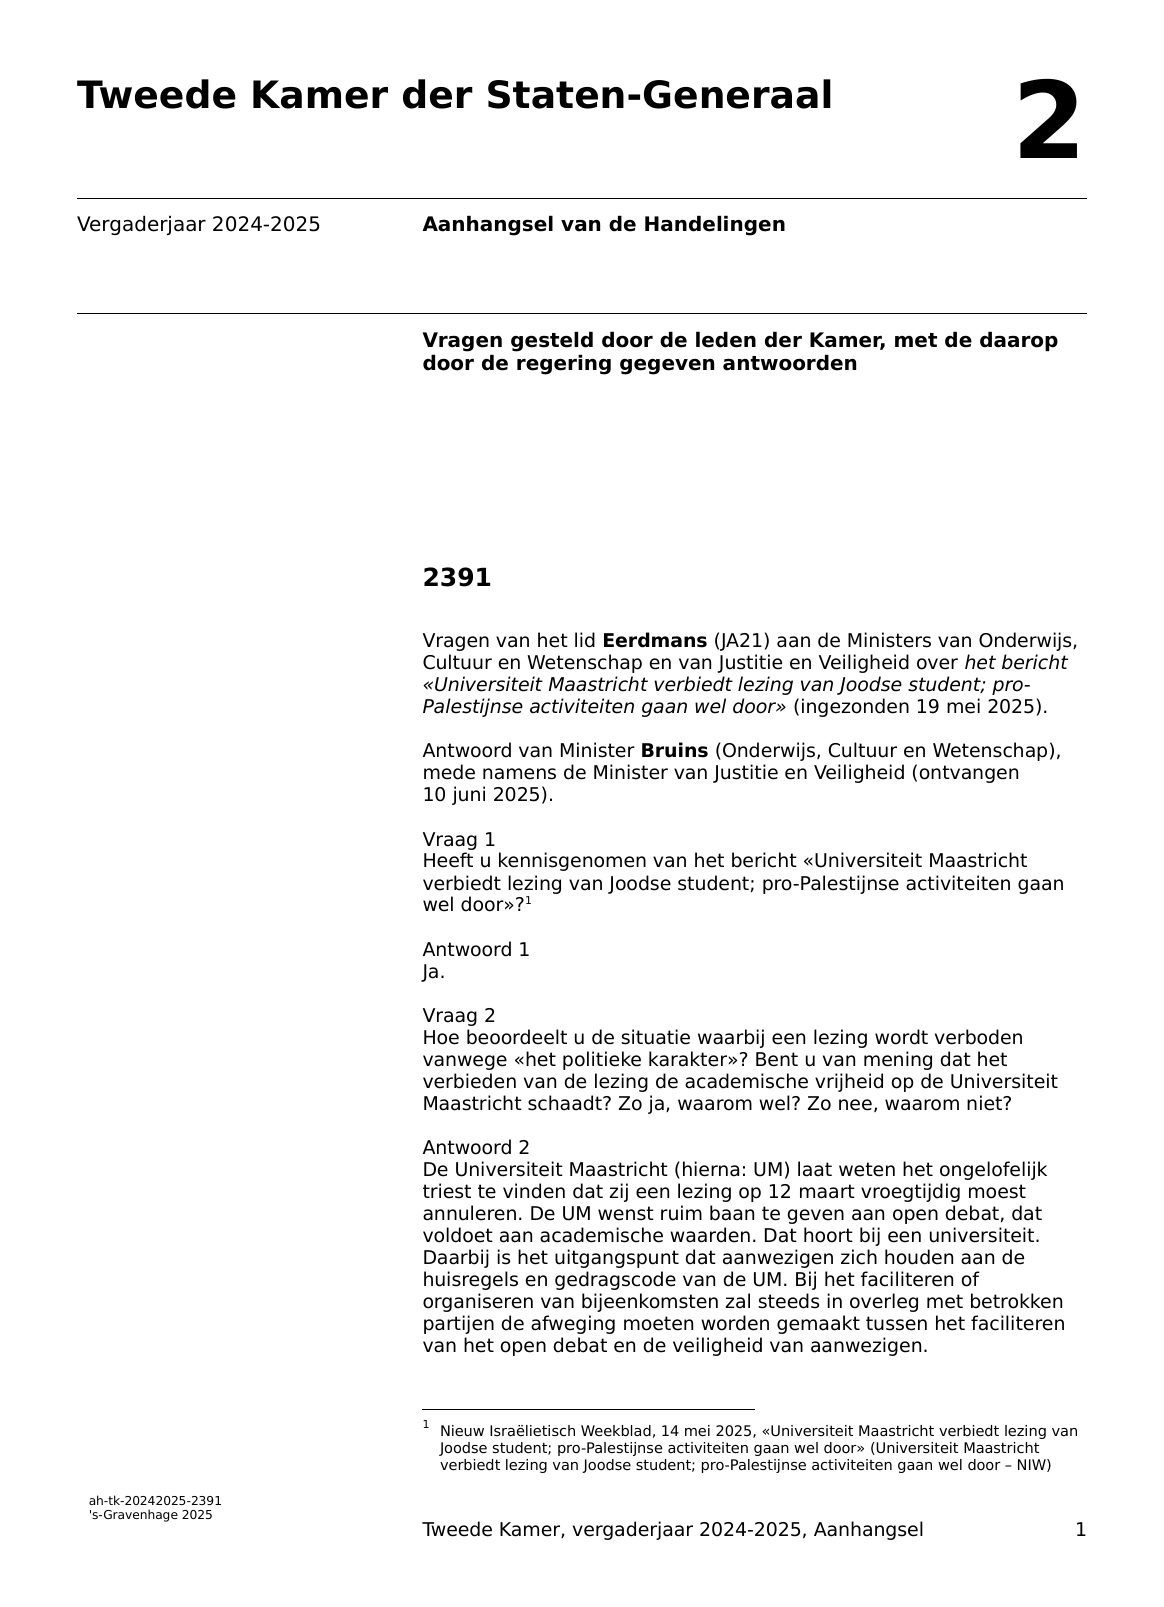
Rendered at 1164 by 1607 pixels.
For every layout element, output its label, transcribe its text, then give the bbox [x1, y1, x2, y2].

text Antwoord 2 [422, 1137, 1087, 1159]
table_header Tweede Kamer der Staten-Generaal [77, 59, 886, 198]
text Vraag 2 [422, 1005, 1087, 1027]
table_cell Aanhangsel van de Handelingen [422, 199, 1087, 313]
table_cell Vergaderjaar 2024-2025 [77, 199, 422, 313]
text Antwoord van Minister Bruins (Onderwijs, Cultuur en Wetenschap), mede namens de Minister van Justitie en Veiligheid (ontvangen 10 juni 2025). [422, 740, 1087, 806]
text Vraag 1 [422, 828, 1087, 850]
text 2391 [422, 563, 1087, 592]
text Hoe beoordeelt u de situatie waarbij een lezing wordt verboden vanwege «het politieke karakter»? Bent u van mening dat het verbieden van de lezing de academische vrijheid op de Universiteit Maastricht schaadt? Zo ja, waarom wel? Zo nee, waarom niet? [422, 1027, 1087, 1114]
text Vragen van het lid Eerdmans (JA21) aan de Ministers van Onderwijs, Cultuur en Wetenschap en van Justitie en Veiligheid over het bericht «Universiteit Maastricht verbiedt lezing van Joodse student; pro-Palestijnse activiteiten gaan wel door» (ingezonden 19 mei 2025). [422, 630, 1087, 718]
table_cell [77, 314, 422, 375]
text De Universiteit Maastricht (hierna: UM) laat weten het ongelofelijk triest te vinden dat zij een lezing op 12 maart vroegtijdig moest annuleren. De UM wenst ruim baan te geven aan open debat, dat voldoet aan academische waarden. Dat hoort bij een universiteit. Daarbij is het uitgangspunt dat aanwezigen zich houden aan de huisregels en gedragscode van de UM. Bij het faciliteren of organiseren van bijeenkomsten zal steeds in overleg met betrokken partijen de afweging moeten worden gemaakt tussen het faciliteren van het open debat en de veiligheid van aanwezigen. [422, 1159, 1087, 1357]
text Antwoord 1 [422, 938, 1087, 961]
text Ja. [422, 961, 1087, 982]
text ah-tk-20242025-2391 [88, 1494, 323, 1508]
text Nieuw Israëlietisch Weekblad, 14 mei 2025, «Universiteit Maastricht verbiedt lezing van Joodse student; pro-Palestijnse activiteiten gaan wel door» (Universiteit Maastricht verbiedt lezing van Joodse student; pro-Palestijnse activiteiten gaan wel door – NIW) [422, 1418, 1087, 1474]
text Heeft u kennisgenomen van het bericht «Universiteit Maastricht verbiedt lezing van Joodse student; pro-Palestijnse activiteiten gaan wel door»? [422, 850, 1087, 916]
text 's-Gravenhage 2025 [88, 1508, 323, 1522]
table_header 2 [886, 59, 1087, 198]
table_cell Vragen gesteld door de leden der Kamer, met de daarop door de regering gegeven antwoorden [422, 314, 1087, 375]
